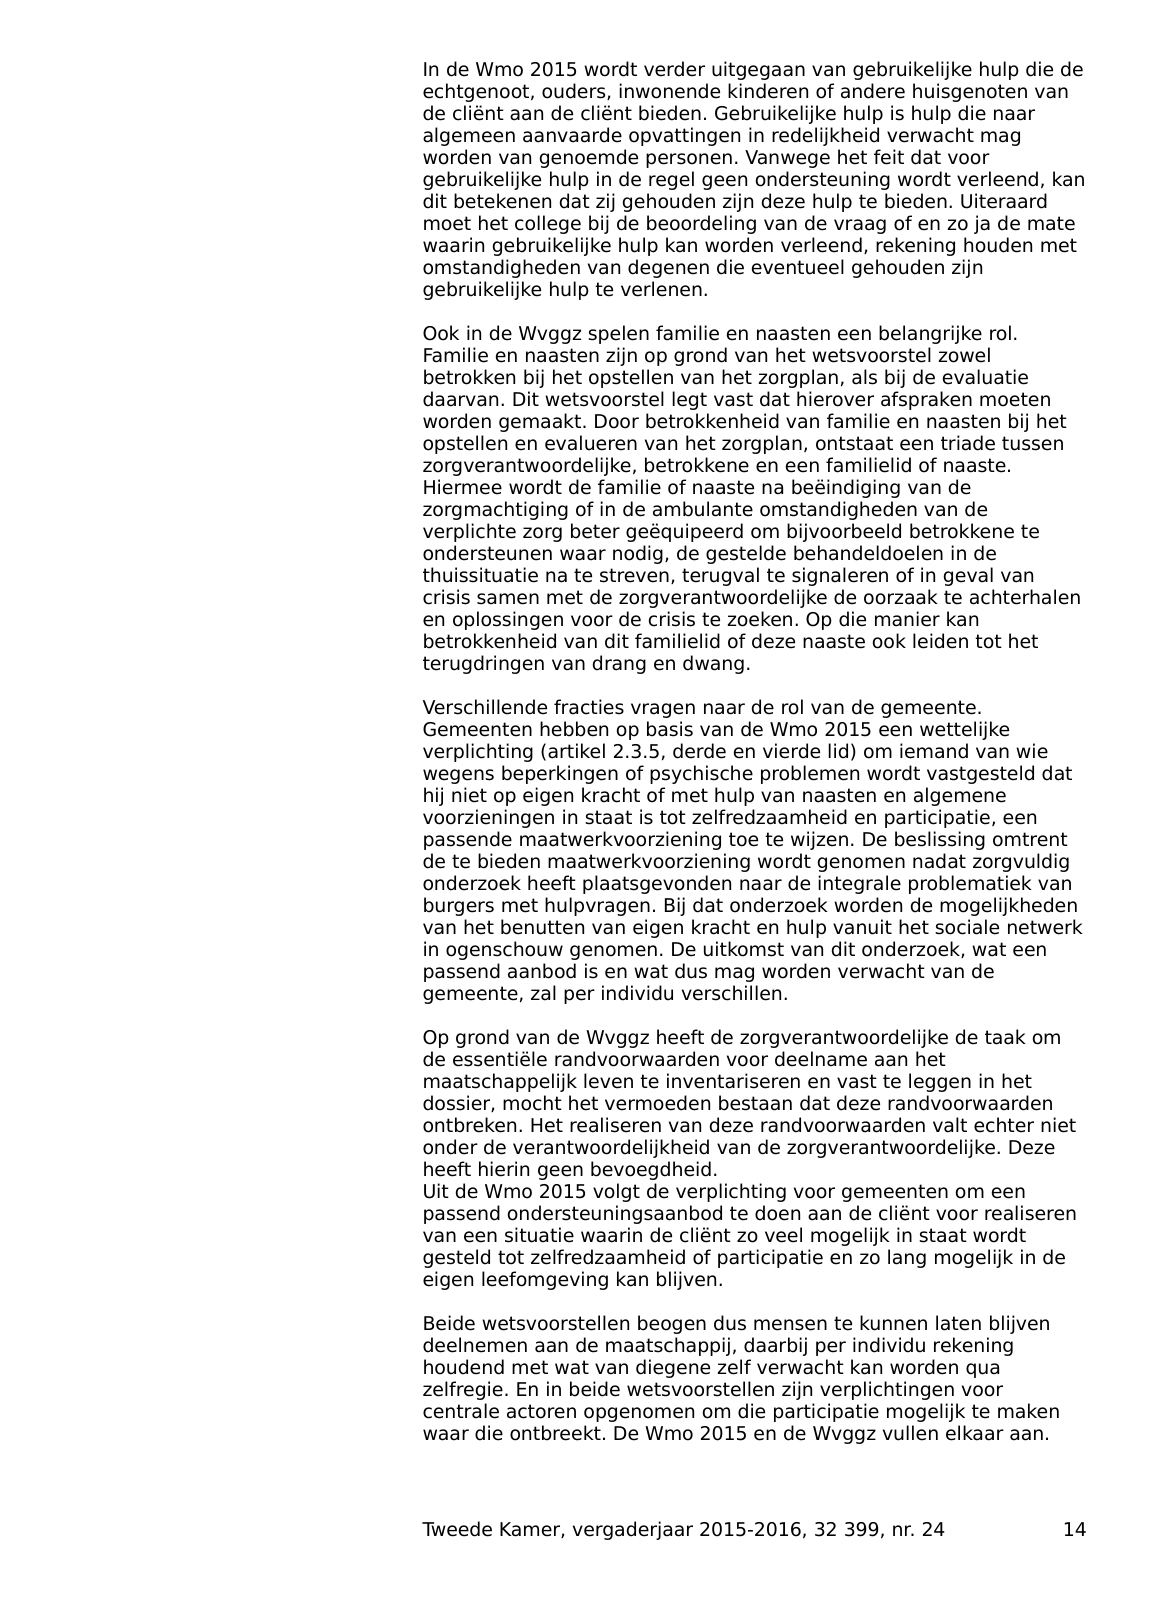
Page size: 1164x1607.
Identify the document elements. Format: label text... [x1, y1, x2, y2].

text Ook in de Wvggz spelen familie en naasten een belangrijke rol. Familie en naasten zijn op grond van het wetsvoorstel zowel betrokken bij het opstellen van het zorgplan, als bij de evaluatie daarvan. Dit wetsvoorstel legt vast dat hierover afspraken moeten worden gemaakt. Door betrokkenheid van familie en naasten bij het opstellen en evalueren van het zorgplan, ontstaat een triade tussen zorgverantwoordelijke, betrokkene en een familielid of naaste. Hiermee wordt de familie of naaste na beëindiging van de zorgmachtiging of in de ambulante omstandigheden van de verplichte zorg beter geëquipeerd om bijvoorbeeld betrokkene te ondersteunen waar nodig, de gestelde behandeldoelen in de thuissituatie na te streven, terugval te signaleren of in geval van crisis samen met de zorgverantwoordelijke de oorzaak te achterhalen en oplossingen voor de crisis te zoeken. Op die manier kan betrokkenheid van dit familielid of deze naaste ook leiden tot het terugdringen van drang en dwang. [422, 323, 1087, 675]
text Uit de Wmo 2015 volgt de verplichting voor gemeenten om een passend ondersteuningsaanbod te doen aan de cliënt voor realiseren van een situatie waarin de cliënt zo veel mogelijk in staat wordt gesteld tot zelfredzaamheid of participatie en zo lang mogelijk in de eigen leefomgeving kan blijven. [422, 1181, 1087, 1291]
text Op grond van de Wvggz heeft de zorgverantwoordelijke de taak om de essentiële randvoorwaarden voor deelname aan het maatschappelijk leven te inventariseren en vast te leggen in het dossier, mocht het vermoeden bestaan dat deze randvoorwaarden ontbreken. Het realiseren van deze randvoorwaarden valt echter niet onder de verantwoordelijkheid van de zorgverantwoordelijke. Deze heeft hierin geen bevoegdheid. [422, 1027, 1087, 1181]
text In de Wmo 2015 wordt verder uitgegaan van gebruikelijke hulp die de echtgenoot, ouders, inwonende kinderen of andere huisgenoten van de cliënt aan de cliënt bieden. Gebruikelijke hulp is hulp die naar algemeen aanvaarde opvattingen in redelijkheid verwacht mag worden van genoemde personen. Vanwege het feit dat voor gebruikelijke hulp in de regel geen ondersteuning wordt verleend, kan dit betekenen dat zij gehouden zijn deze hulp te bieden. Uiteraard moet het college bij de beoordeling van de vraag of en zo ja de mate waarin gebruikelijke hulp kan worden verleend, rekening houden met omstandigheden van degenen die eventueel gehouden zijn gebruikelijke hulp te verlenen. [422, 59, 1087, 301]
text Verschillende fracties vragen naar de rol van de gemeente. Gemeenten hebben op basis van de Wmo 2015 een wettelijke verplichting (artikel 2.3.5, derde en vierde lid) om iemand van wie wegens beperkingen of psychische problemen wordt vastgesteld dat hij niet op eigen kracht of met hulp van naasten en algemene voorzieningen in staat is tot zelfredzaamheid en participatie, een passende maatwerkvoorziening toe te wijzen. De beslissing omtrent de te bieden maatwerkvoorziening wordt genomen nadat zorgvuldig onderzoek heeft plaatsgevonden naar de integrale problematiek van burgers met hulpvragen. Bij dat onderzoek worden de mogelijkheden van het benutten van eigen kracht en hulp vanuit het sociale netwerk in ogenschouw genomen. De uitkomst van dit onderzoek, wat een passend aanbod is en wat dus mag worden verwacht van de gemeente, zal per individu verschillen. [422, 697, 1087, 1004]
text Beide wetsvoorstellen beogen dus mensen te kunnen laten blijven deelnemen aan de maatschappij, daarbij per individu rekening houdend met wat van diegene zelf verwacht kan worden qua zelfregie. En in beide wetsvoorstellen zijn verplichtingen voor centrale actoren opgenomen om die participatie mogelijk te maken waar die ontbreekt. De Wmo 2015 en de Wvggz vullen elkaar aan. [422, 1313, 1087, 1444]
